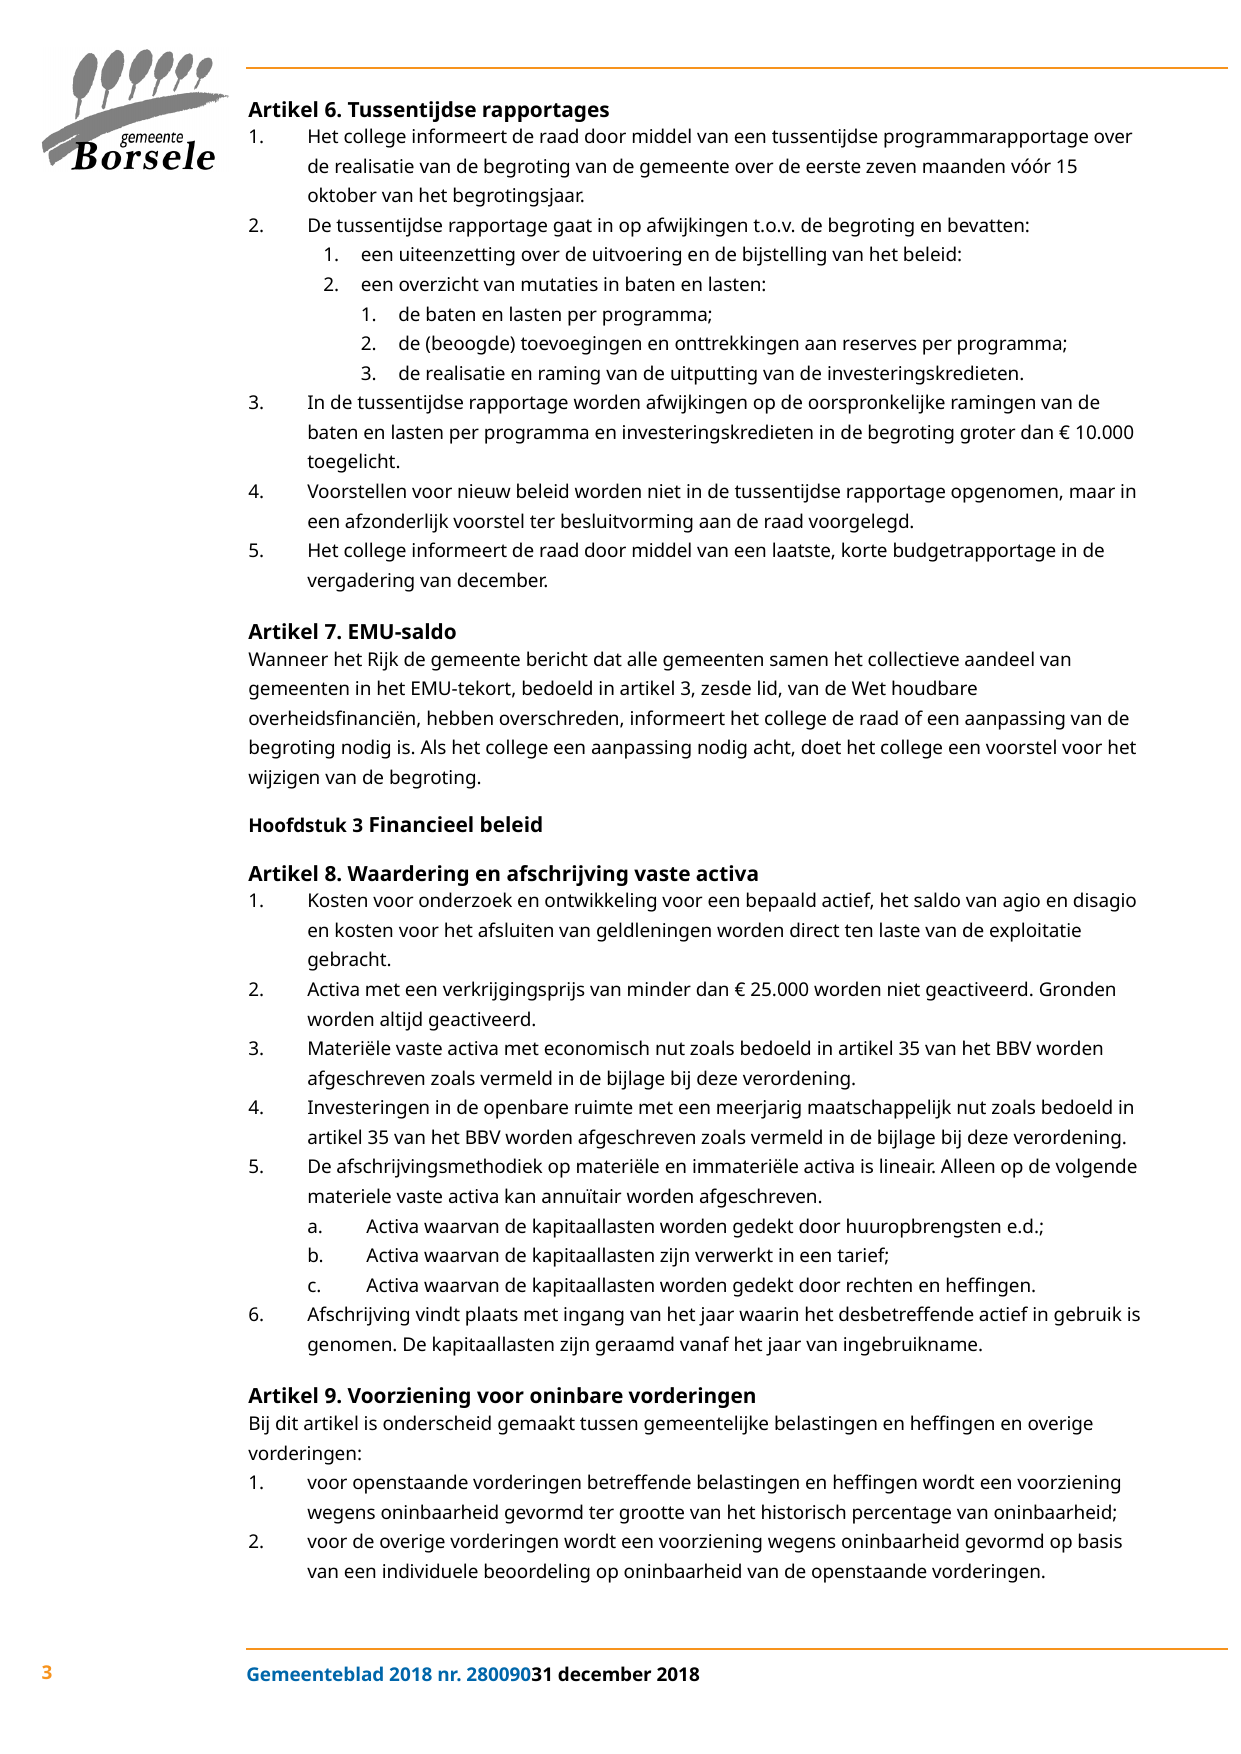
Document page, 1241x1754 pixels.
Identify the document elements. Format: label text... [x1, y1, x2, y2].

list Investeringen in de openbare ruimte met een meerjarig maatschappelijk nut zoals bedoeld in artikel 35 van het BBV worden afgeschreven zoals vermeld in de bijlage bij deze verordening. [248, 1094, 1152, 1150]
list voor openstaande vorderingen betreffende belastingen en heffingen wordt een voorziening wegens oninbaarheid gevormd ter grootte van het historisch percentage van oninbaarheid; [248, 1469, 1152, 1524]
list Het college informeert de raad door middel van een laatste, korte budgetrapportage in de vergadering van december. [248, 537, 1152, 593]
text Artikel 8. Waardering en afschrijving vaste activa [248, 859, 1152, 887]
list een overzicht van mutaties in baten en lasten: [323, 271, 1152, 297]
list Voorstellen voor nieuw beleid worden niet in de tussentijdse rapportage opgenomen, maar in een afzonderlijk voorstel ter besluitvorming aan de raad voorgelegd. [248, 478, 1152, 533]
picture [41, 47, 231, 172]
text Artikel 6. Tussentijdse rapportages [248, 95, 1152, 123]
list Afschrijving vindt plaats met ingang van het jaar waarin het desbetreffende actief in gebruik is genomen. De kapitaallasten zijn geraamd vanaf het jaar van ingebruikname. [248, 1302, 1152, 1357]
text Wanneer het Rijk de gemeente bericht dat alle gemeenten samen het collectieve aandeel van gemeenten in het EMU-tekort, bedoeld in artikel 3, zesde lid, van de Wet houdbare overheidsfinanciën, hebben overschreden, informeert het college de raad of een aanpassing van de begroting nodig is. Als het college een aanpassing nodig acht, doet het college een voorstel voor het wijzigen van de begroting. [248, 646, 1152, 790]
list Kosten voor onderzoek en ontwikkeling voor een bepaald actief, het saldo van agio en disagio en kosten voor het afsluiten van geldleningen worden direct ten laste van de exploitatie gebracht. [248, 887, 1152, 972]
list de realisatie en raming van de uitputting van de investeringskredieten. [361, 360, 1152, 386]
list De tussentijdse rapportage gaat in op afwijkingen t.o.v. de begroting en bevatten: [248, 212, 1152, 238]
text Artikel 9. Voorziening voor oninbare vorderingen [248, 1382, 1152, 1410]
list De afschrijvingsmethodiek op materiële en immateriële activa is lineair. Alleen op de volgende materiele vaste activa kan annuïtair worden afgeschreven. [248, 1154, 1152, 1209]
list In de tussentijdse rapportage worden afwijkingen op de oorspronkelijke ramingen van de baten en lasten per programma en investeringskredieten in de begroting groter dan € 10.000 toegelicht. [248, 389, 1152, 474]
list Activa waarvan de kapitaallasten worden gedekt door huuropbrengsten e.d.; [307, 1213, 1152, 1239]
text Artikel 7. EMU-saldo [248, 617, 1152, 646]
list Activa waarvan de kapitaallasten zijn verwerkt in een tarief; [307, 1242, 1152, 1268]
list Activa met een verkrijgingsprijs van minder dan € 25.000 worden niet geactiveerd. Gronden worden altijd geactiveerd. [248, 976, 1152, 1032]
list de baten en lasten per programma; [361, 301, 1152, 326]
text Hoofdstuk 3 Financieel beleid [248, 810, 1152, 838]
list Activa waarvan de kapitaallasten worden gedekt door rechten en heffingen. [307, 1272, 1152, 1298]
list een uiteenzetting over de uitvoering en de bijstelling van het beleid: [323, 242, 1152, 267]
list de (beoogde) toevoegingen en onttrekkingen aan reserves per programma; [361, 330, 1152, 356]
text Bij dit artikel is onderscheid gemaakt tussen gemeentelijke belastingen en heffingen en overige vorderingen: [248, 1410, 1152, 1465]
list Het college informeert de raad door middel van een tussentijdse programmarapportage over de realisatie van de begroting van de gemeente over de eerste zeven maanden vóór 15 oktober van het begrotingsjaar. [248, 123, 1152, 208]
list Materiële vaste activa met economisch nut zoals bedoeld in artikel 35 van het BBV worden afgeschreven zoals vermeld in de bijlage bij deze verordening. [248, 1035, 1152, 1091]
list voor de overige vorderingen wordt een voorziening wegens oninbaarheid gevormd op basis van een individuele beoordeling op oninbaarheid van de openstaande vorderingen. [248, 1528, 1152, 1584]
